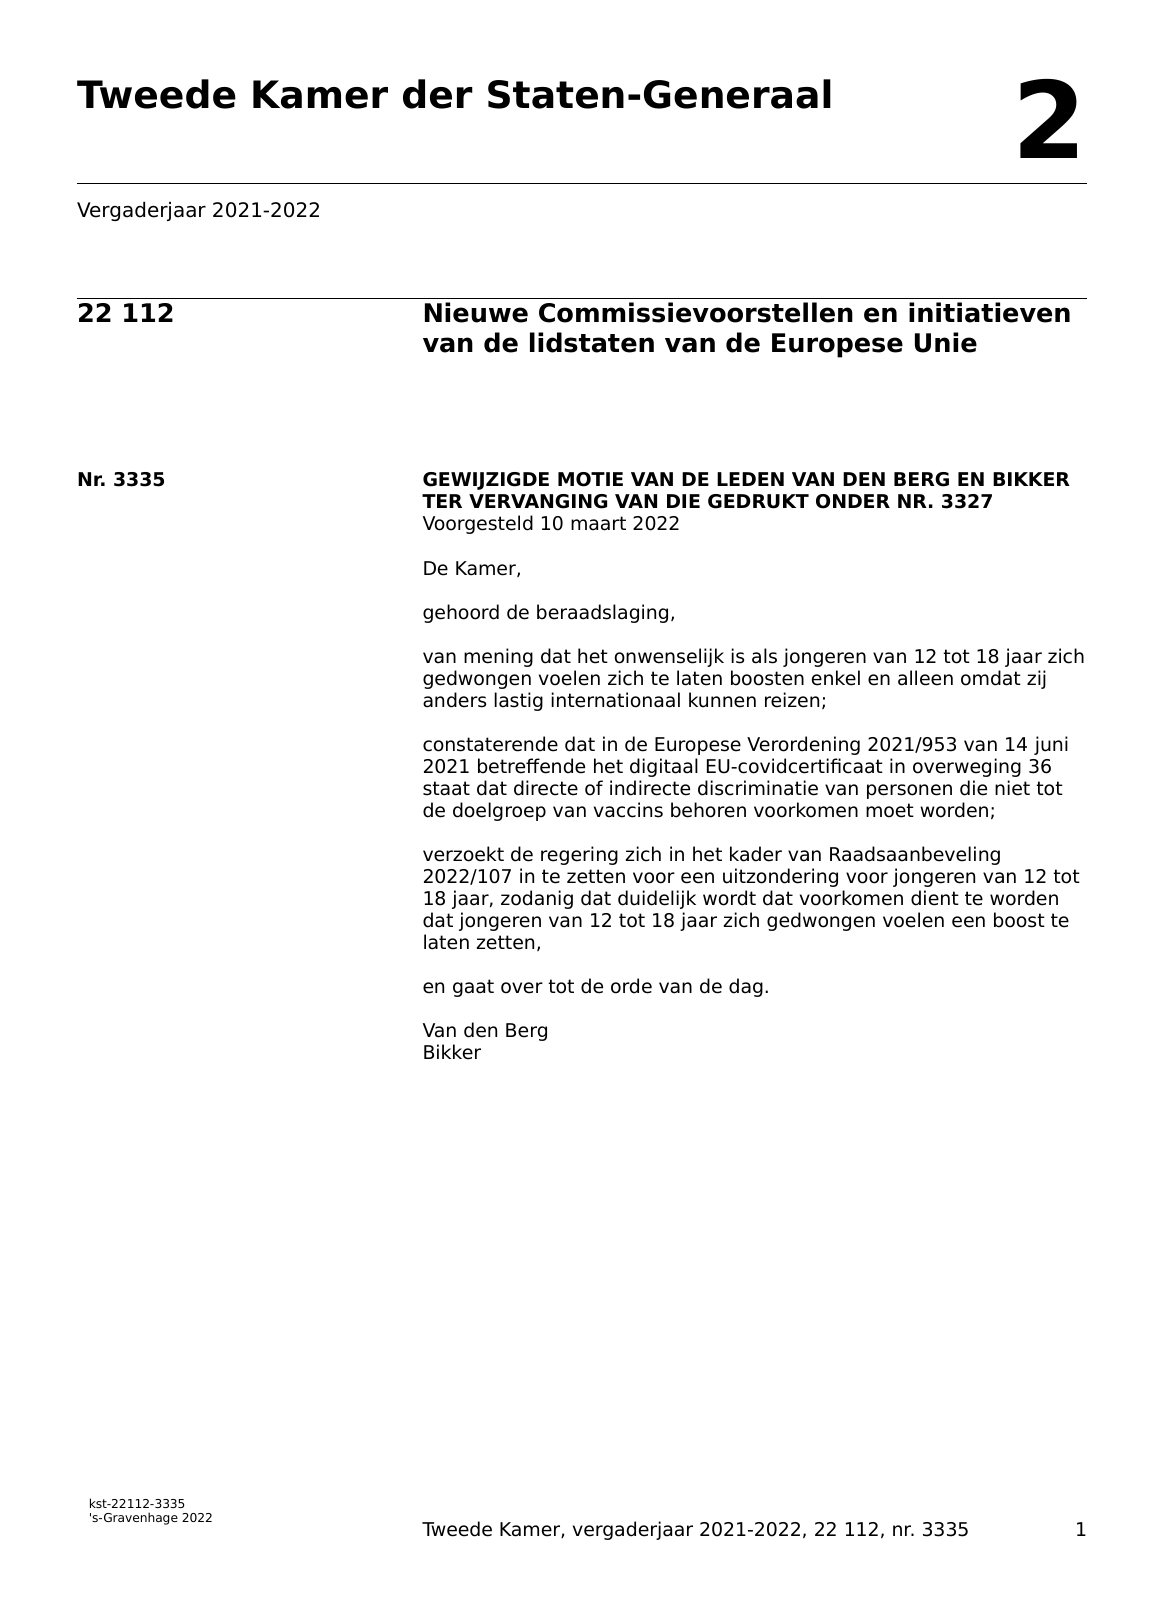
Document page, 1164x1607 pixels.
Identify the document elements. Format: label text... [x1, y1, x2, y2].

text verzoekt de regering zich in het kader van Raadsaanbeveling 2022/107 in te zetten voor een uitzondering voor jongeren van 12 tot 18 jaar, zodanig dat duidelijk wordt dat voorkomen dient te worden dat jongeren van 12 tot 18 jaar zich gedwongen voelen een boost te laten zetten, [422, 844, 1087, 954]
text gehoord de beraadslaging, [422, 602, 1087, 624]
text 's-Gravenhage 2022 [88, 1511, 323, 1525]
table_header Tweede Kamer der Staten-Generaal [77, 59, 886, 183]
text kst-22112-3335 [88, 1497, 323, 1511]
subtitle 22 112 Nieuwe Commissievoorstellen en initiatieven van de lidstaten van de Europese Unie [77, 299, 1087, 358]
text Bikker [422, 1042, 1087, 1064]
text van mening dat het onwenselijk is als jongeren van 12 tot 18 jaar zich gedwongen voelen zich te laten boosten enkel en alleen omdat zij anders lastig internationaal kunnen reizen; [422, 646, 1087, 712]
table_cell Vergaderjaar 2021-2022 [77, 184, 1087, 298]
text en gaat over tot de orde van de dag. [422, 976, 1087, 998]
text Van den Berg [422, 1020, 1087, 1042]
table_header 2 [886, 59, 1087, 183]
text constaterende dat in de Europese Verordening 2021/953 van 14 juni 2021 betreffende het digitaal EU-covidcertificaat in overweging 36 staat dat directe of indirecte discriminatie van personen die niet tot de doelgroep van vaccins behoren voorkomen moet worden; [422, 734, 1087, 822]
subtitle Nr. 3335 GEWIJZIGDE MOTIE VAN DE LEDEN VAN DEN BERG EN BIKKER TER VERVANGING VAN DIE GEDRUKT ONDER NR. 3327 [77, 469, 1087, 513]
text De Kamer, [422, 557, 1087, 579]
text Voorgesteld 10 maart 2022 [422, 513, 1087, 535]
